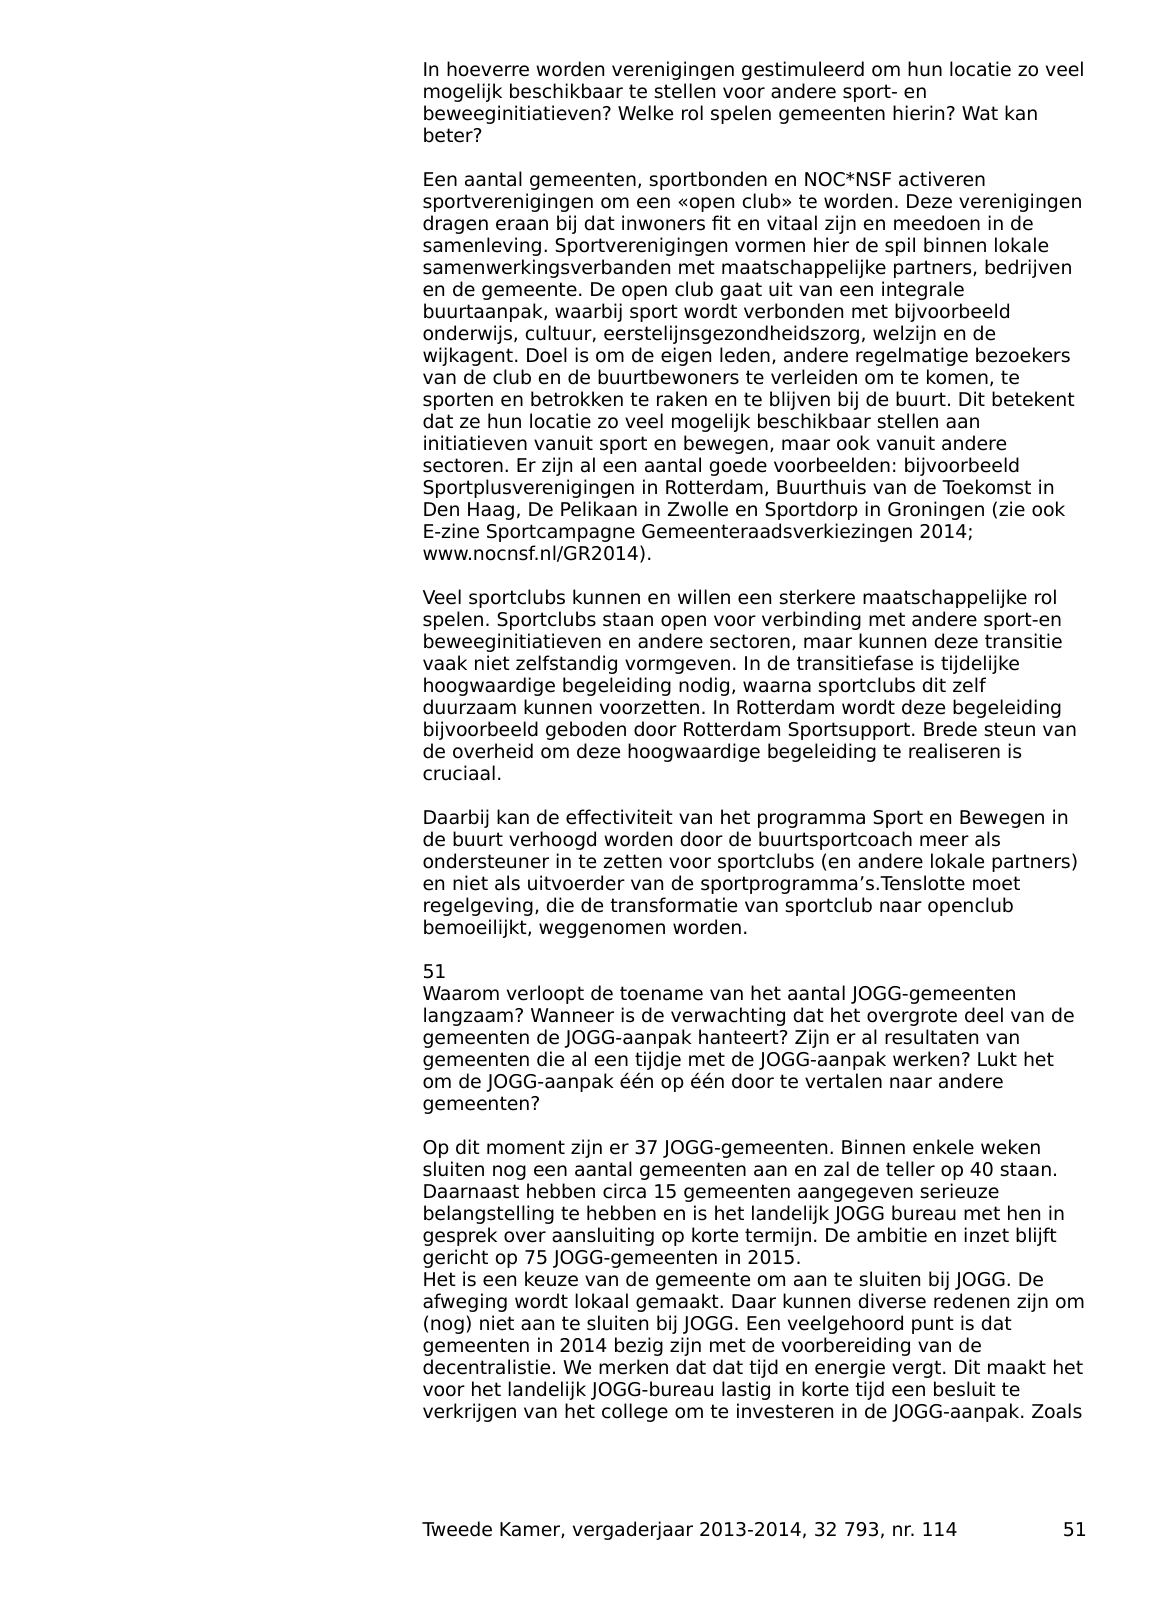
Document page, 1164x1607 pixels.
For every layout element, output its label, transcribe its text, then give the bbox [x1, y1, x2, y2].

text Het is een keuze van de gemeente om aan te sluiten bij JOGG. De afweging wordt lokaal gemaakt. Daar kunnen diverse redenen zijn om (nog) niet aan te sluiten bij JOGG. Een veelgehoord punt is dat gemeenten in 2014 bezig zijn met de voorbereiding van de decentralistie. We merken dat dat tijd en energie vergt. Dit maakt het voor het landelijk JOGG-bureau lastig in korte tijd een besluit te verkrijgen van het college om te investeren in de JOGG-aanpak. Zoals [422, 1269, 1087, 1423]
text Waarom verloopt de toename van het aantal JOGG-gemeenten langzaam? Wanneer is de verwachting dat het overgrote deel van de gemeenten de JOGG-aanpak hanteert? Zijn er al resultaten van gemeenten die al een tijdje met de JOGG-aanpak werken? Lukt het om de JOGG-aanpak één op één door te vertalen naar andere gemeenten? [422, 983, 1087, 1115]
text In hoeverre worden verenigingen gestimuleerd om hun locatie zo veel mogelijk beschikbaar te stellen voor andere sport- en beweeginitiatieven? Welke rol spelen gemeenten hierin? Wat kan beter? [422, 59, 1087, 147]
text Daarnaast hebben circa 15 gemeenten aangegeven serieuze belangstelling te hebben en is het landelijk JOGG bureau met hen in gesprek over aansluiting op korte termijn. De ambitie en inzet blijft gericht op 75 JOGG-gemeenten in 2015. [422, 1181, 1087, 1269]
text 51 [422, 961, 1087, 983]
text Een aantal gemeenten, sportbonden en NOC*NSF activeren sportverenigingen om een «open club» te worden. Deze verenigingen dragen eraan bij dat inwoners fit en vitaal zijn en meedoen in de samenleving. Sportverenigingen vormen hier de spil binnen lokale samenwerkingsverbanden met maatschappelijke partners, bedrijven en de gemeente. De open club gaat uit van een integrale buurtaanpak, waarbij sport wordt verbonden met bijvoorbeeld onderwijs, cultuur, eerstelijnsgezondheidszorg, welzijn en de wijkagent. Doel is om de eigen leden, andere regelmatige bezoekers van de club en de buurtbewoners te verleiden om te komen, te sporten en betrokken te raken en te blijven bij de buurt. Dit betekent dat ze hun locatie zo veel mogelijk beschikbaar stellen aan initiatieven vanuit sport en bewegen, maar ook vanuit andere sectoren. Er zijn al een aantal goede voorbeelden: bijvoorbeeld Sportplusverenigingen in Rotterdam, Buurthuis van de Toekomst in Den Haag, De Pelikaan in Zwolle en Sportdorp in Groningen (zie ook E-zine Sportcampagne Gemeenteraadsverkiezingen 2014; www.nocnsf.nl/GR2014). [422, 169, 1087, 565]
text Veel sportclubs kunnen en willen een sterkere maatschappelijke rol spelen. Sportclubs staan open voor verbinding met andere sport-en beweeginitiatieven en andere sectoren, maar kunnen deze transitie vaak niet zelfstandig vormgeven. In de transitiefase is tijdelijke hoogwaardige begeleiding nodig, waarna sportclubs dit zelf duurzaam kunnen voorzetten. In Rotterdam wordt deze begeleiding bijvoorbeeld geboden door Rotterdam Sportsupport. Brede steun van de overheid om deze hoogwaardige begeleiding te realiseren is cruciaal. [422, 587, 1087, 785]
text Daarbij kan de effectiviteit van het programma Sport en Bewegen in de buurt verhoogd worden door de buurtsportcoach meer als ondersteuner in te zetten voor sportclubs (en andere lokale partners) en niet als uitvoerder van de sportprogramma’s.Tenslotte moet regelgeving, die de transformatie van sportclub naar openclub bemoeilijkt, weggenomen worden. [422, 807, 1087, 939]
text Op dit moment zijn er 37 JOGG-gemeenten. Binnen enkele weken sluiten nog een aantal gemeenten aan en zal de teller op 40 staan. [422, 1137, 1087, 1181]
